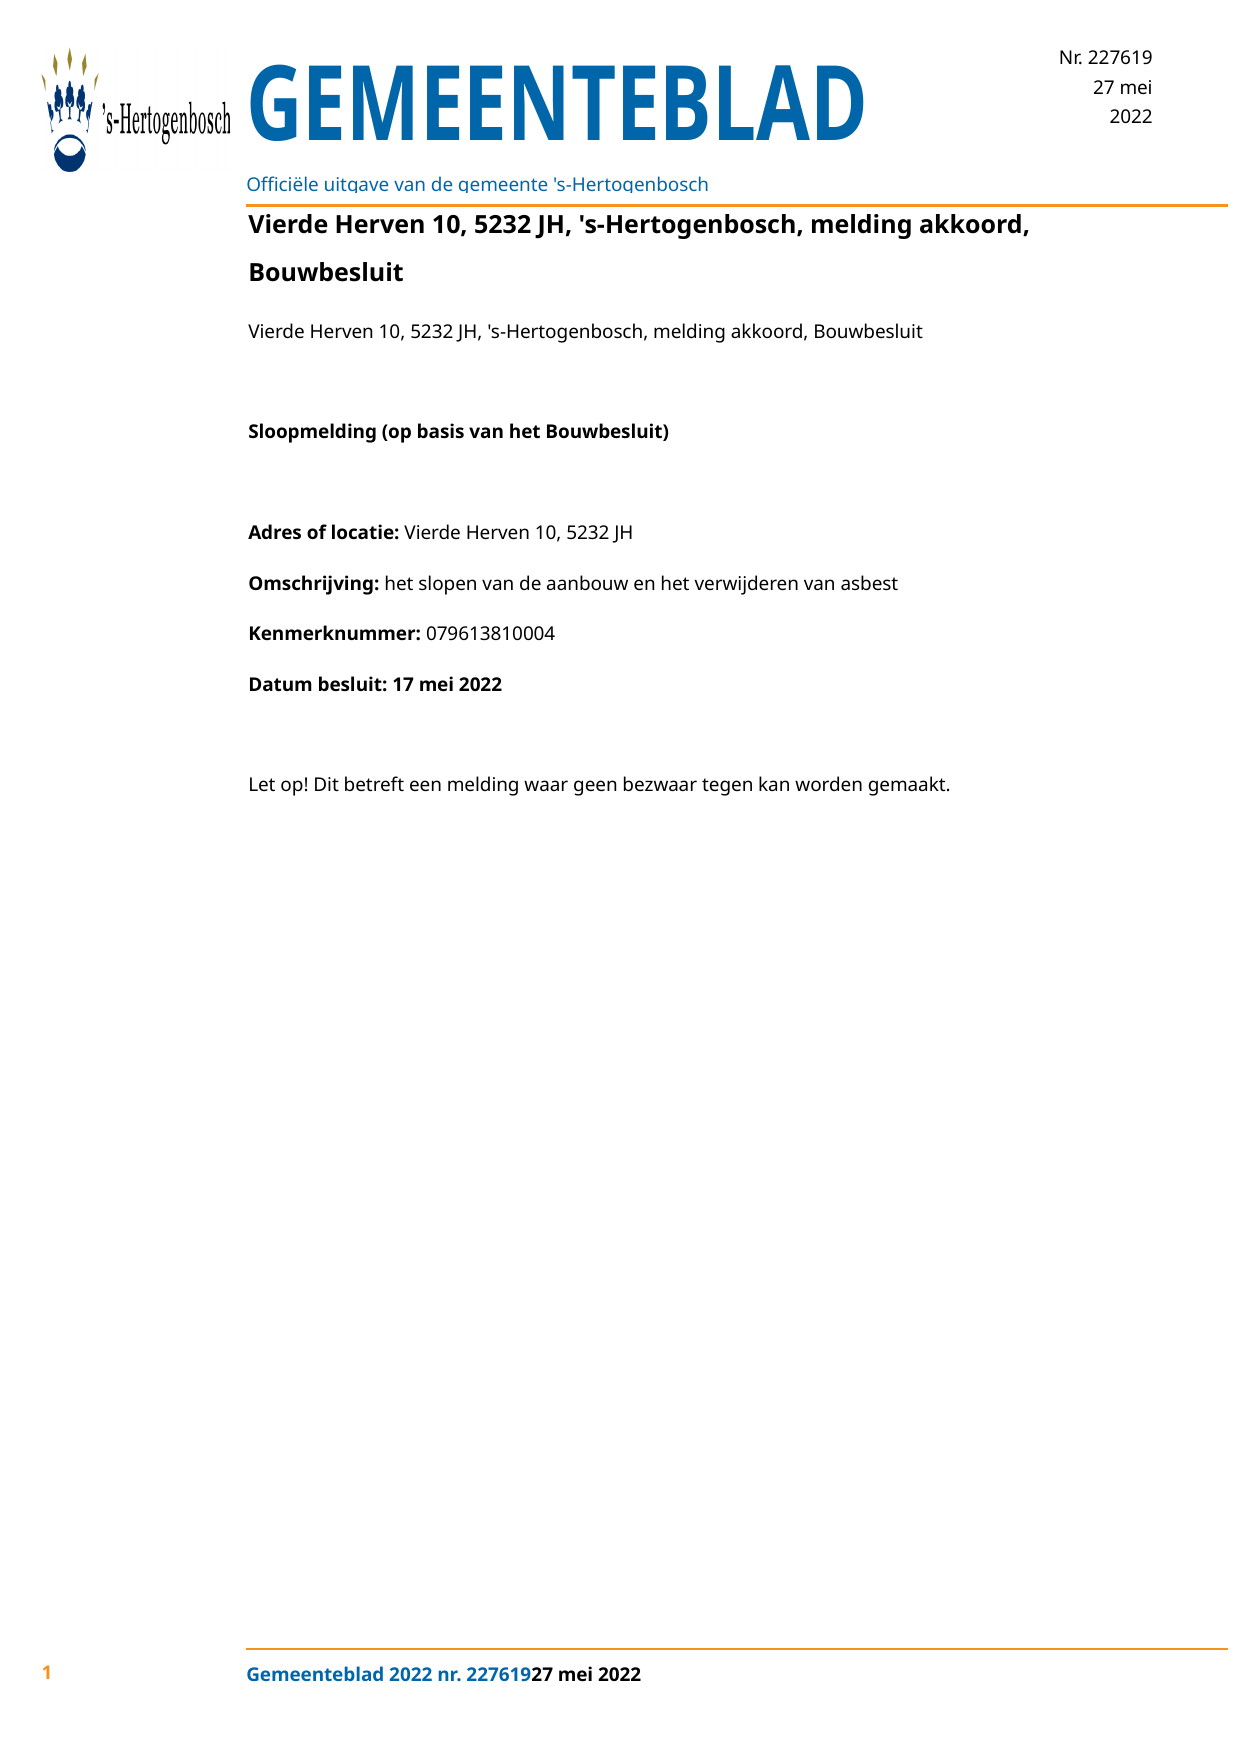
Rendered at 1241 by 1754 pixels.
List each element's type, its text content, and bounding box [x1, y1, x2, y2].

text Datum besluit: 17 mei 2022 [248, 671, 1152, 697]
text Kenmerknummer: 079613810004 [248, 620, 1152, 646]
text Sloopmelding (op basis van het Bouwbesluit) [248, 419, 1152, 444]
picture [41, 47, 231, 172]
text Omschrijving: het slopen van de aanbouw en het verwijderen van asbest [248, 570, 1152, 596]
text Adres of locatie: Vierde Herven 10, 5232 JH [248, 519, 1152, 545]
text Vierde Herven 10, 5232 JH, 's-Hertogenbosch, melding akkoord, Bouwbesluit [248, 318, 1152, 344]
text Let op! Dit betreft een melding waar geen bezwaar tegen kan worden gemaakt. [248, 772, 1152, 797]
text Vierde Herven 10, 5232 JH, 's-Hertogenbosch, melding akkoord, Bouwbesluit [248, 207, 1152, 288]
